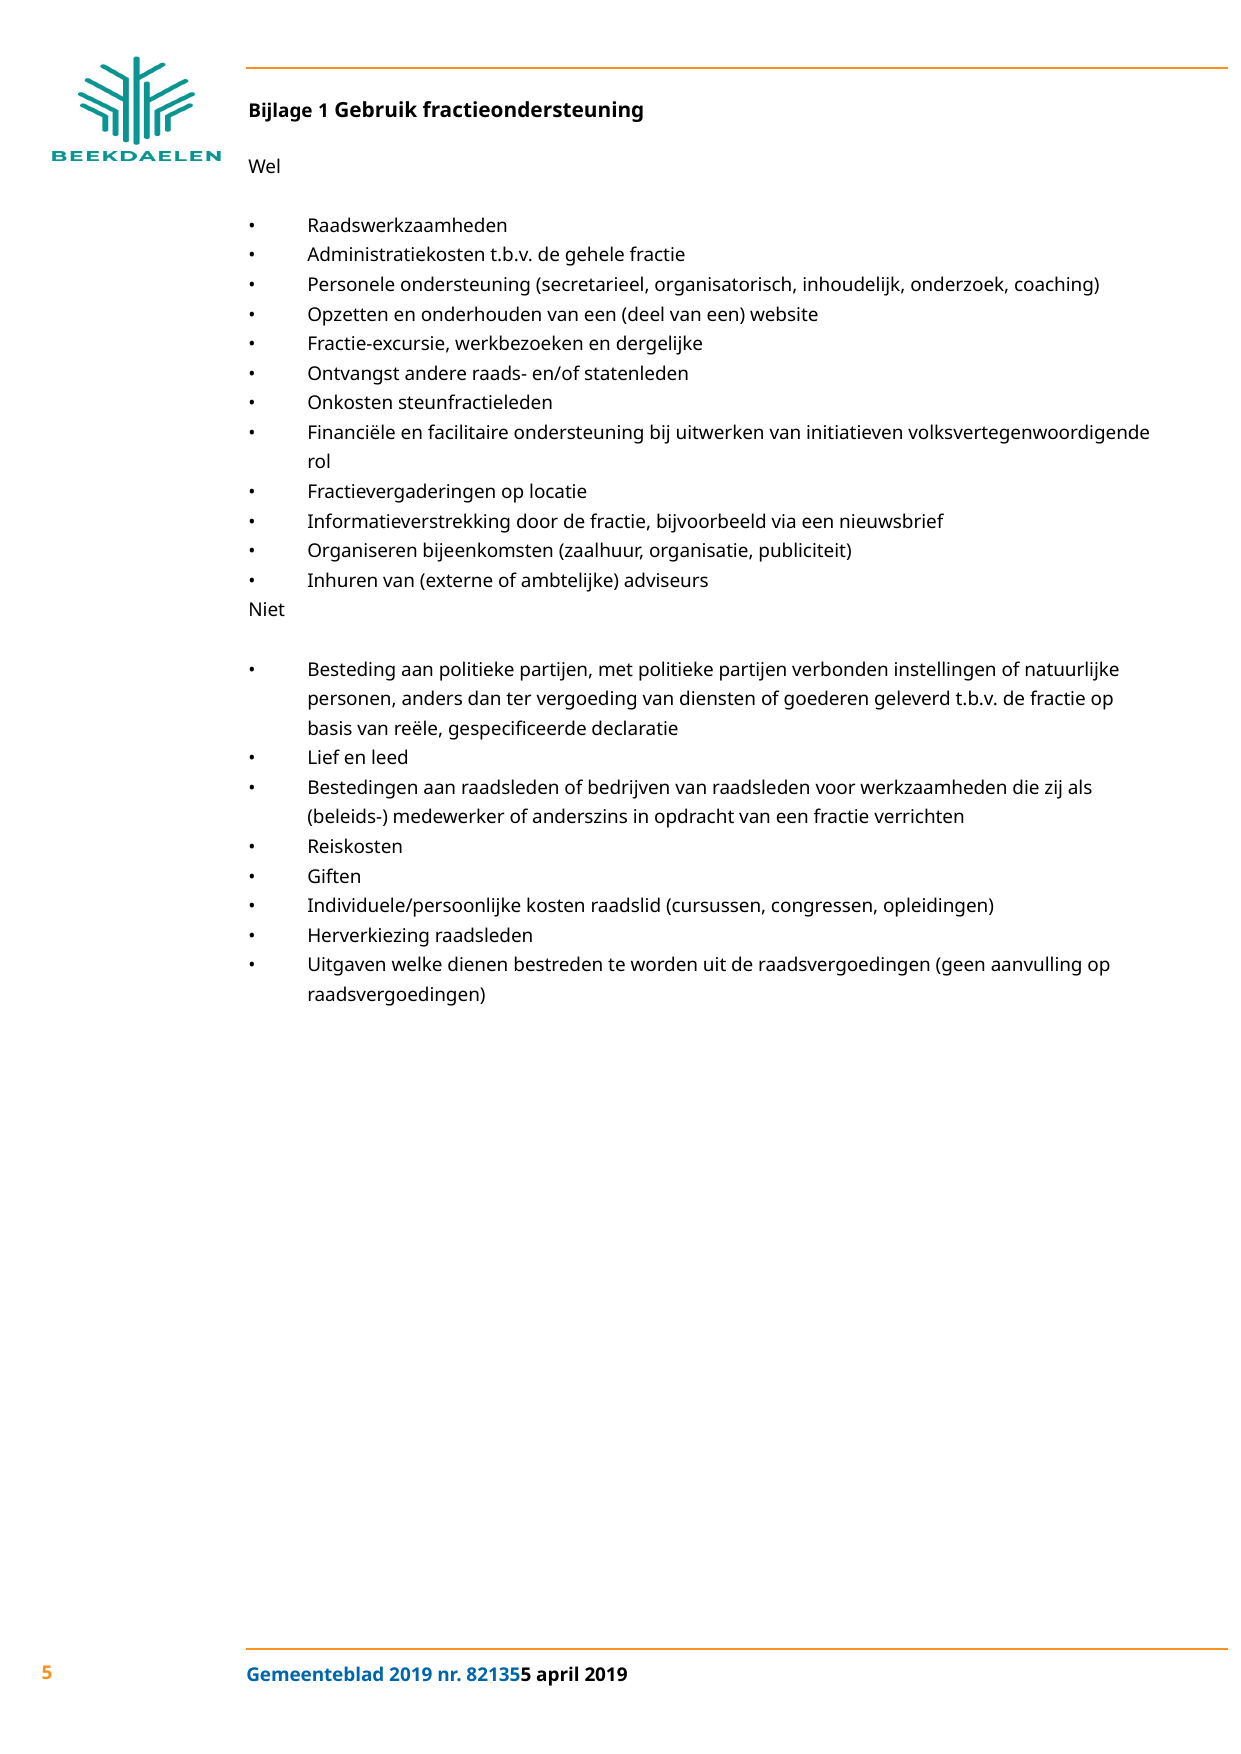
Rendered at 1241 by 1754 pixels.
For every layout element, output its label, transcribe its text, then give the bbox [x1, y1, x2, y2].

list Organiseren bijeenkomsten (zaalhuur, organisatie, publiciteit) [248, 537, 1152, 563]
list Reiskosten [248, 833, 1152, 859]
list Ontvangst andere raads- en/of statenleden [248, 360, 1152, 386]
list Lief en leed [248, 744, 1152, 770]
list Personele ondersteuning (secretarieel, organisatorisch, inhoudelijk, onderzoek, coaching) [248, 271, 1152, 297]
list Individuele/persoonlijke kosten raadslid (cursussen, congressen, opleidingen) [248, 892, 1152, 918]
list Uitgaven welke dienen bestreden te worden uit de raadsvergoedingen (geen aanvulling op raadsvergoedingen) [248, 952, 1152, 1007]
list Opzetten en onderhouden van een (deel van een) website [248, 301, 1152, 327]
list Besteding aan politieke partijen, met politieke partijen verbonden instellingen of natuurlijke personen, anders dan ter vergoeding van diensten of goederen geleverd t.b.v. de fractie op basis van reële, gespecificeerde declaratie [248, 656, 1152, 741]
text Bijlage 1 Gebruik fractieondersteuning [248, 95, 1152, 123]
list Fractievergaderingen op locatie [248, 478, 1152, 504]
list Raadswerkzaamheden [248, 212, 1152, 238]
text Wel [248, 153, 1152, 179]
list Administratiekosten t.b.v. de gehele fractie [248, 242, 1152, 267]
list Informatieverstrekking door de fractie, bijvoorbeeld via een nieuwsbrief [248, 508, 1152, 534]
list Herverkiezing raadsleden [248, 922, 1152, 948]
list Giften [248, 863, 1152, 889]
list Onkosten steunfractieleden [248, 389, 1152, 415]
picture [41, 47, 231, 172]
list Financiële en facilitaire ondersteuning bij uitwerken van initiatieven volksvertegenwoordigende rol [248, 419, 1152, 474]
list Bestedingen aan raadsleden of bedrijven van raadsleden voor werkzaamheden die zij als (beleids-) medewerker of anderszins in opdracht van een fractie verrichten [248, 774, 1152, 829]
list Inhuren van (externe of ambtelijke) adviseurs [248, 567, 1152, 593]
list Fractie-excursie, werkbezoeken en dergelijke [248, 330, 1152, 356]
text Niet [248, 597, 1152, 622]
